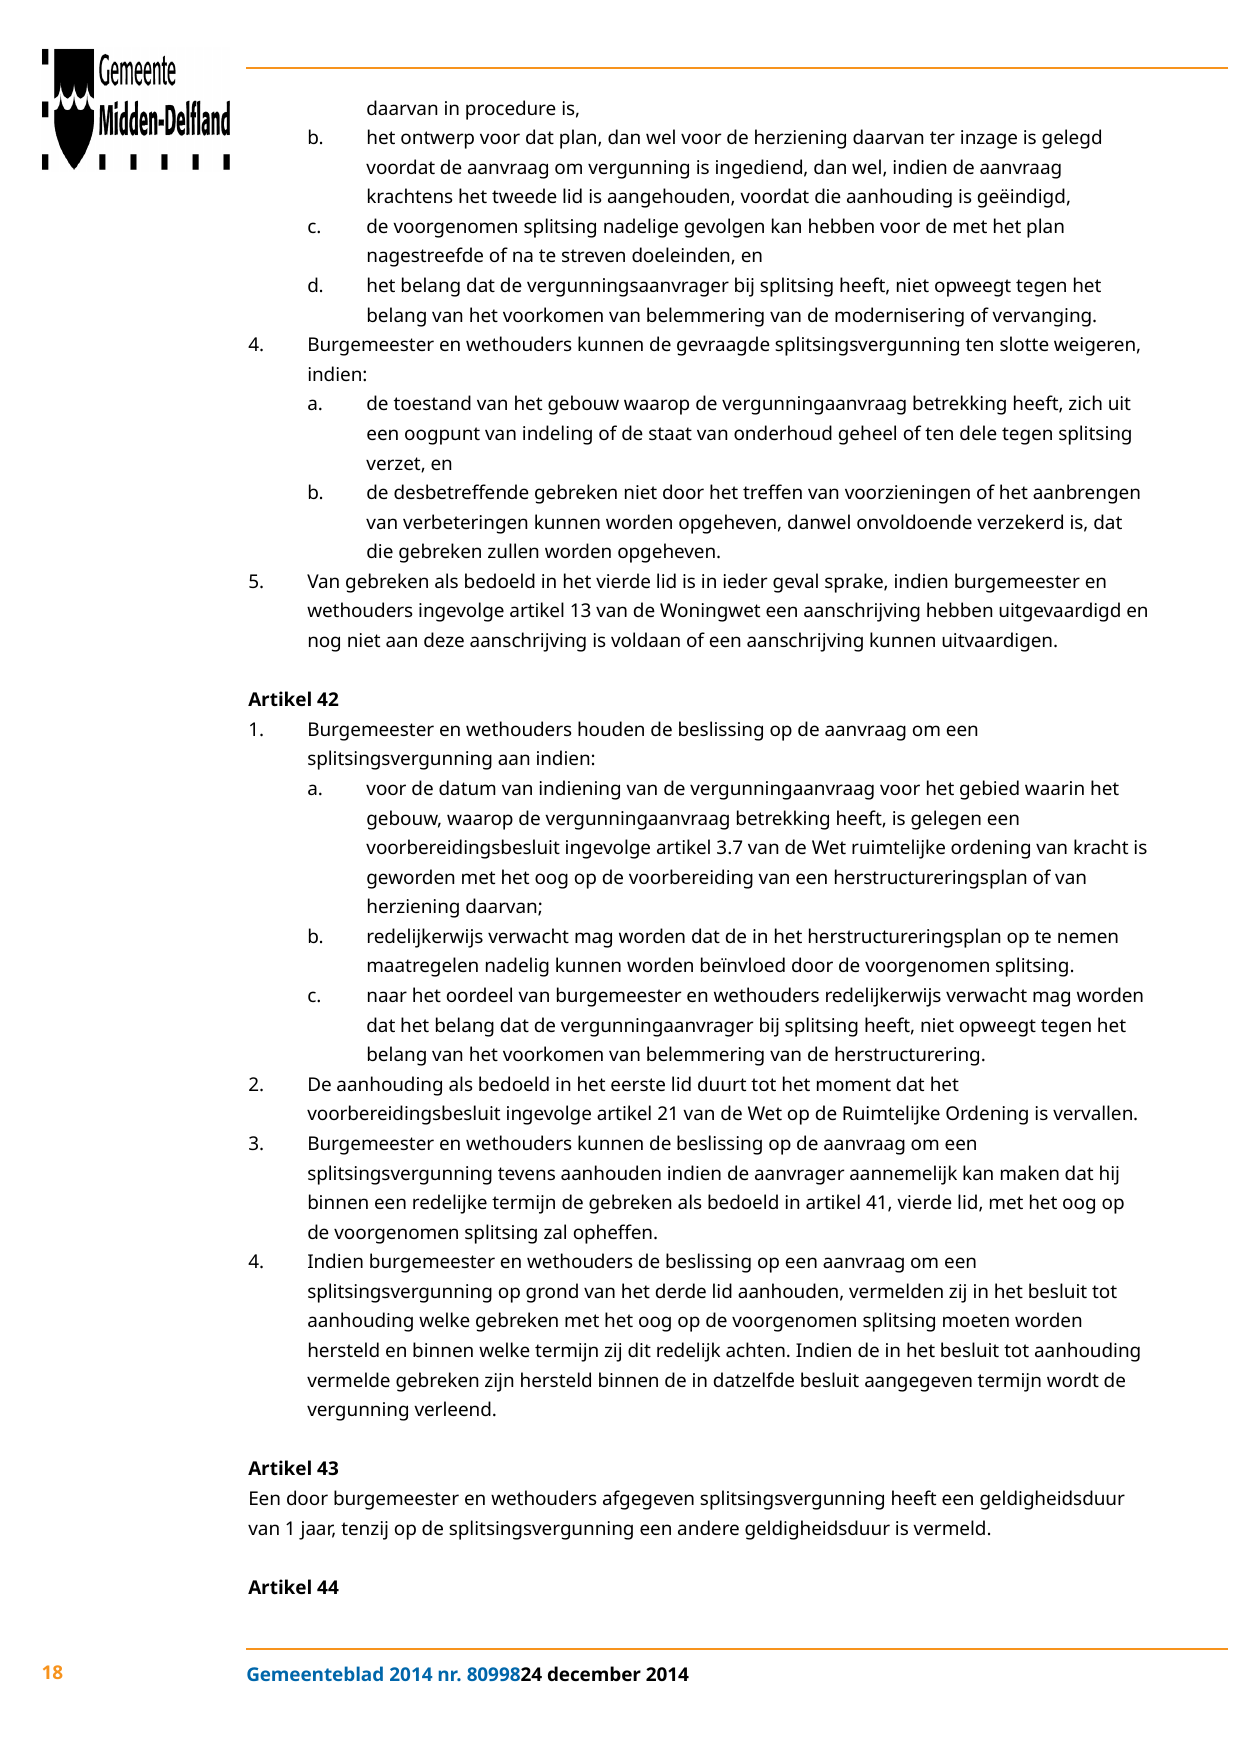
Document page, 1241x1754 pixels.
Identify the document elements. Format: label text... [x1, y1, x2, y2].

text Een door burgemeester en wethouders afgegeven splitsingsvergunning heeft een geldigheidsduur van 1 jaar, tenzij op de splitsingsvergunning een andere geldigheidsduur is vermeld. [248, 1485, 1152, 1541]
list het belang dat de vergunningsaanvrager bij splitsing heeft, niet opweegt tegen het belang van het voorkomen van belemmering van de modernisering of vervanging. [307, 272, 1152, 328]
list Van gebreken als bedoeld in het vierde lid is in ieder geval sprake, indien burgemeester en wethouders ingevolge artikel 13 van de Woningwet een aanschrijving hebben uitgevaardigd en nog niet aan deze aanschrijving is voldaan of een aanschrijving kunnen uitvaardigen. [248, 568, 1152, 653]
list daarvan in procedure is, [307, 95, 1152, 121]
list de toestand van het gebouw waarop de vergunningaanvraag betrekking heeft, zich uit een oogpunt van indeling of de staat van onderhoud geheel of ten dele tegen splitsing verzet, en [307, 391, 1152, 476]
list De aanhouding als bedoeld in het eerste lid duurt tot het moment dat het voorbereidingsbesluit ingevolge artikel 21 van de Wet op de Ruimtelijke Ordening is vervallen. [248, 1071, 1152, 1126]
list Burgemeester en wethouders kunnen de beslissing op de aanvraag om een splitsingsvergunning tevens aanhouden indien de aanvrager aannemelijk kan maken dat hij binnen een redelijke termijn de gebreken als bedoeld in artikel 41, vierde lid, met het oog op de voorgenomen splitsing zal opheffen. [248, 1130, 1152, 1245]
text Artikel 44 [248, 1574, 1152, 1600]
list redelijkerwijs verwacht mag worden dat de in het herstructureringsplan op te nemen maatregelen nadelig kunnen worden beïnvloed door de voorgenomen splitsing. [307, 923, 1152, 978]
list naar het oordeel van burgemeester en wethouders redelijkerwijs verwacht mag worden dat het belang dat de vergunningaanvrager bij splitsing heeft, niet opweegt tegen het belang van het voorkomen van belemmering van de herstructurering. [307, 982, 1152, 1067]
picture [41, 47, 231, 172]
list voor de datum van indiening van de vergunningaanvraag voor het gebied waarin het gebouw, waarop de vergunningaanvraag betrekking heeft, is gelegen een voorbereidingsbesluit ingevolge artikel 3.7 van de Wet ruimtelijke ordening van kracht is geworden met het oog op de voorbereiding van een herstructureringsplan of van herziening daarvan; [307, 775, 1152, 919]
list Burgemeester en wethouders kunnen de gevraagde splitsingsvergunning ten slotte weigeren, indien: [248, 331, 1152, 387]
text Artikel 43 [248, 1456, 1152, 1481]
list de voorgenomen splitsing nadelige gevolgen kan hebben voor de met het plan nagestreefde of na te streven doeleinden, en [307, 213, 1152, 268]
list het ontwerp voor dat plan, dan wel voor de herziening daarvan ter inzage is gelegd voordat de aanvraag om vergunning is ingediend, dan wel, indien de aanvraag krachtens het tweede lid is aangehouden, voordat die aanhouding is geëindigd, [307, 124, 1152, 209]
text Artikel 42 [248, 686, 1152, 712]
list Indien burgemeester en wethouders de beslissing op een aanvraag om een splitsingsvergunning op grond van het derde lid aanhouden, vermelden zij in het besluit tot aanhouding welke gebreken met het oog op de voorgenomen splitsing moeten worden hersteld en binnen welke termijn zij dit redelijk achten. Indien de in het besluit tot aanhouding vermelde gebreken zijn hersteld binnen de in datzelfde besluit aangegeven termijn wordt de vergunning verleend. [248, 1248, 1152, 1422]
list Burgemeester en wethouders houden de beslissing op de aanvraag om een splitsingsvergunning aan indien: [248, 716, 1152, 771]
list de desbetreffende gebreken niet door het treffen van voorzieningen of het aanbrengen van verbeteringen kunnen worden opgeheven, danwel onvoldoende verzekerd is, dat die gebreken zullen worden opgeheven. [307, 479, 1152, 564]
